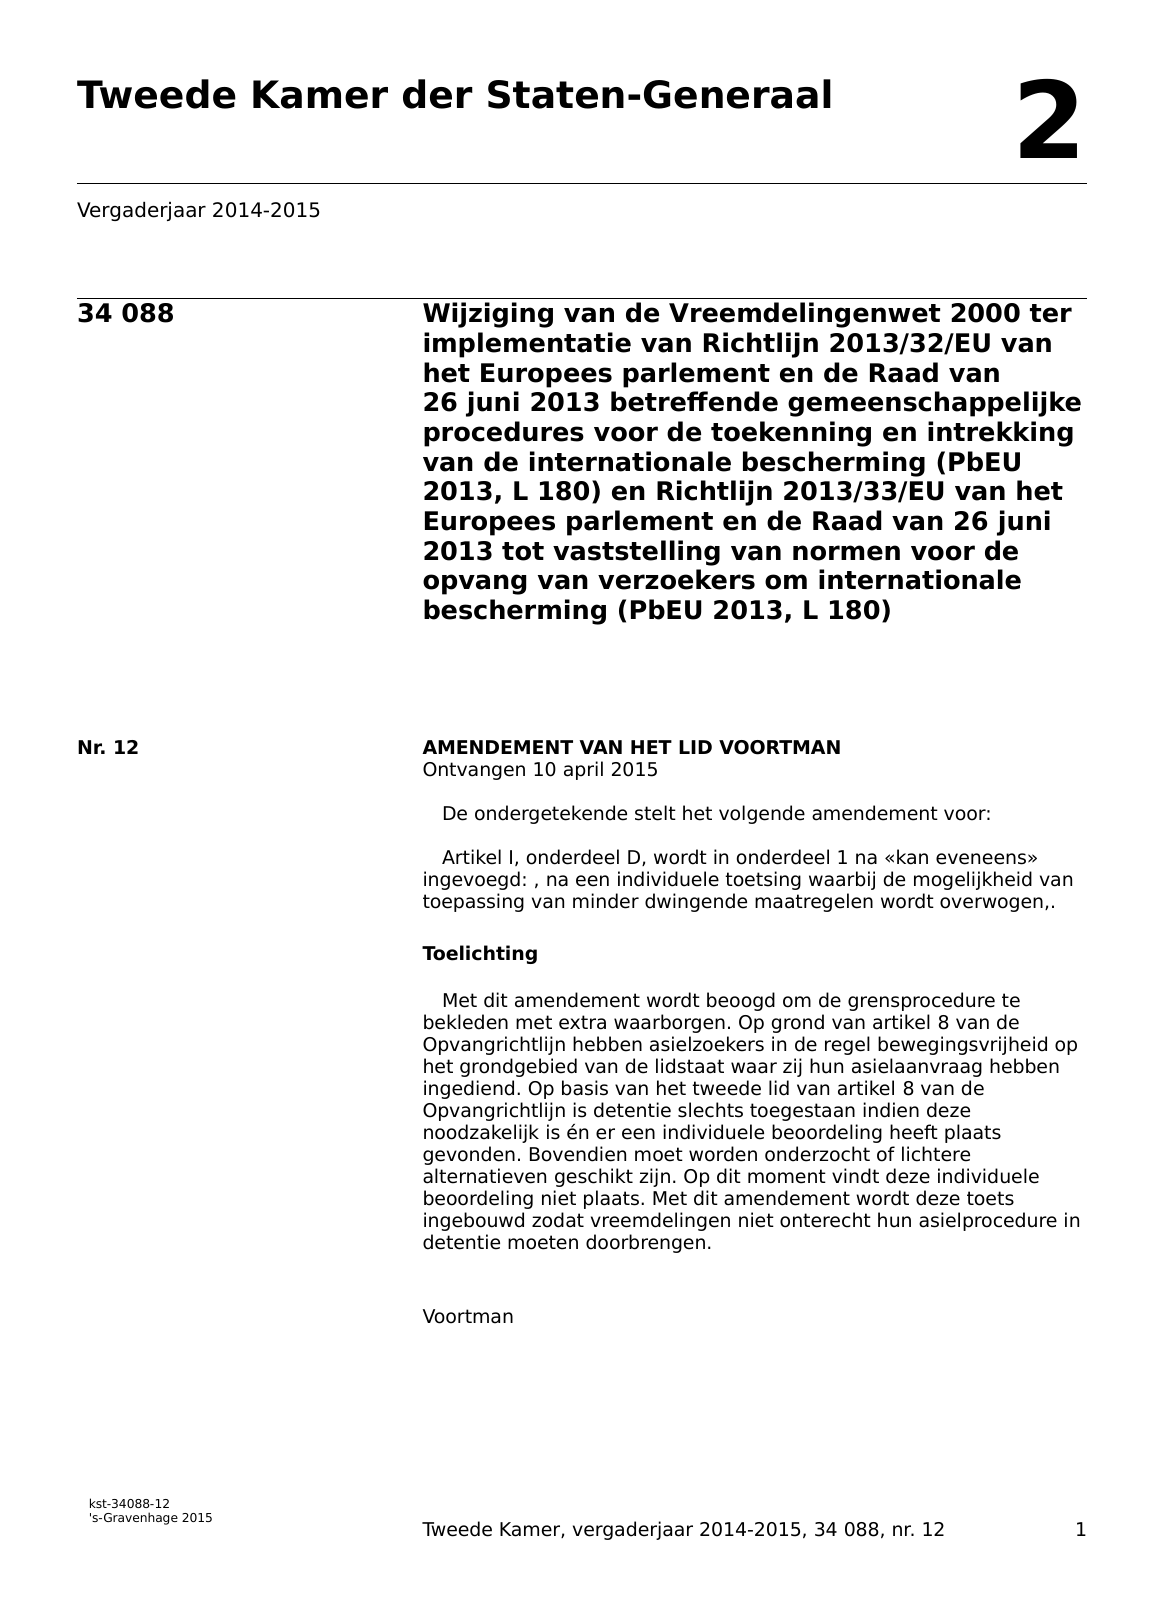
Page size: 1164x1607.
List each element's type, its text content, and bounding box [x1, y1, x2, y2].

table_header 2 [886, 59, 1087, 183]
table_cell Vergaderjaar 2014-2015 [77, 184, 1087, 298]
table_header Tweede Kamer der Staten-Generaal [77, 59, 886, 183]
text 's-Gravenhage 2015 [88, 1511, 323, 1525]
text Ontvangen 10 april 2015 [422, 758, 1087, 781]
text De ondergetekende stelt het volgende amendement voor: [422, 803, 1087, 825]
text Met dit amendement wordt beoogd om de grensprocedure te bekleden met extra waarborgen. Op grond van artikel 8 van de Opvangrichtlijn hebben asielzoekers in de regel bewegingsvrijheid op het grondgebied van de lidstaat waar zij hun asielaanvraag hebben ingediend. Op basis van het tweede lid van artikel 8 van de Opvangrichtlijn is detentie slechts toegestaan indien deze noodzakelijk is én er een individuele beoordeling heeft plaats gevonden. Bovendien moet worden onderzocht of lichtere alternatieven geschikt zijn. Op dit moment vindt deze individuele beoordeling niet plaats. Met dit amendement wordt deze toets ingebouwd zodat vreemdelingen niet onterecht hun asielprocedure in detentie moeten doorbrengen. [422, 990, 1087, 1253]
subtitle Toelichting [422, 943, 1087, 965]
text Voortman [422, 1283, 1087, 1327]
subtitle Nr. 12 AMENDEMENT VAN HET LID VOORTMAN [77, 737, 1087, 758]
text Artikel I, onderdeel D, wordt in onderdeel 1 na «kan eveneens» ingevoegd: , na een individuele toetsing waarbij de mogelijkheid van toepassing van minder dwingende maatregelen wordt overwogen,. [422, 847, 1087, 913]
text kst-34088-12 [88, 1497, 323, 1511]
subtitle 34 088 Wijziging van de Vreemdelingenwet 2000 ter implementatie van Richtlijn 2013/32/EU van het Europees parlement en de Raad van 26 juni 2013 betreffende gemeenschappelijke procedures voor de toekenning en intrekking van de internationale bescherming (PbEU 2013, L 180) en Richtlijn 2013/33/EU van het Europees parlement en de Raad van 26 juni 2013 tot vaststelling van normen voor de opvang van verzoekers om internationale bescherming (PbEU 2013, L 180) [77, 299, 1087, 626]
